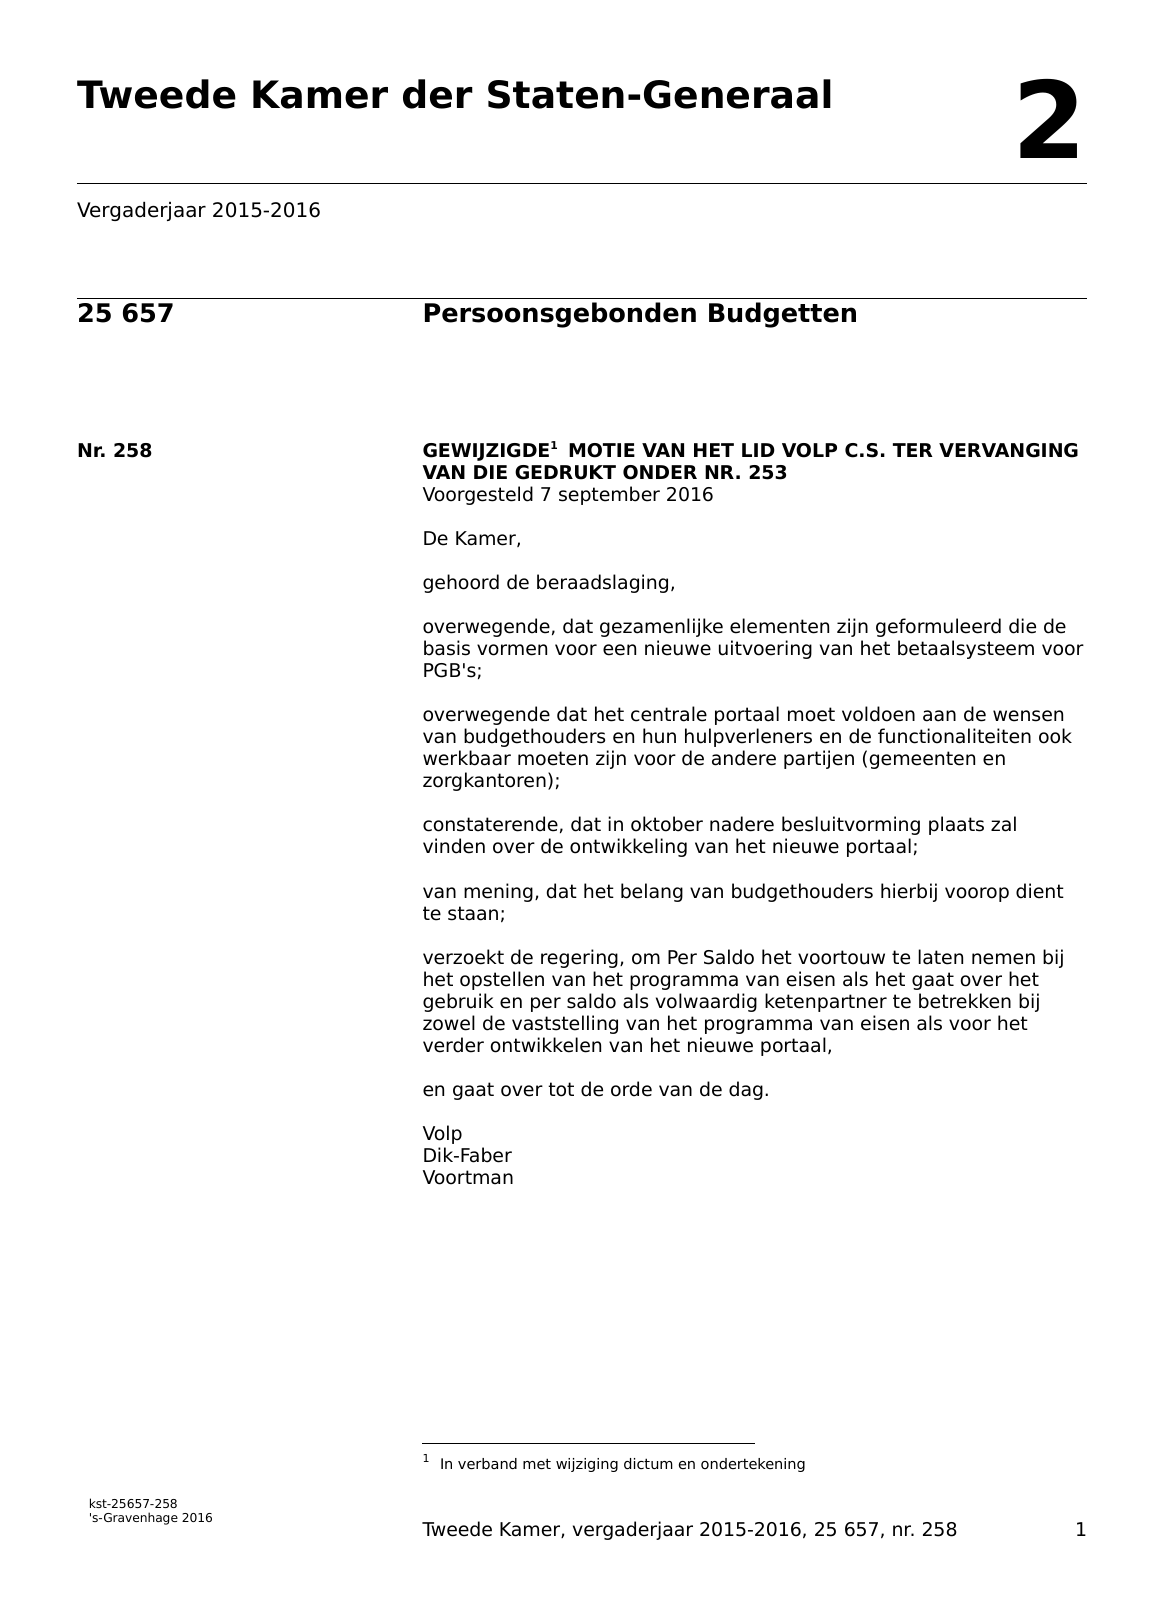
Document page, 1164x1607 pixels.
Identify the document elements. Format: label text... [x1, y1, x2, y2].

text van mening, dat het belang van budgethouders hierbij voorop dient te staan; [422, 881, 1087, 924]
text De Kamer, [422, 528, 1087, 550]
text overwegende, dat gezamenlijke elementen zijn geformuleerd die de basis vormen voor een nieuwe uitvoering van het betaalsysteem voor PGB's; [422, 616, 1087, 682]
text kst-25657-258 [88, 1497, 323, 1511]
text gehoord de beraadslaging, [422, 572, 1087, 594]
text overwegende dat het centrale portaal moet voldoen aan de wensen van budgethouders en hun hulpverleners en de functionaliteiten ook werkbaar moeten zijn voor de andere partijen (gemeenten en zorgkantoren); [422, 704, 1087, 792]
table_header Tweede Kamer der Staten-Generaal [77, 59, 886, 183]
text Dik-Faber [422, 1145, 1087, 1167]
text en gaat over tot de orde van de dag. [422, 1079, 1087, 1101]
table_cell Vergaderjaar 2015-2016 [77, 184, 1087, 298]
text verzoekt de regering, om Per Saldo het voortouw te laten nemen bij het opstellen van het programma van eisen als het gaat over het gebruik en per saldo als volwaardig ketenpartner te betrekken bij zowel de vaststelling van het programma van eisen als voor het verder ontwikkelen van het nieuwe portaal, [422, 947, 1087, 1057]
text Voortman [422, 1167, 1087, 1189]
text Voorgesteld 7 september 2016 [422, 484, 1087, 506]
table_header 2 [886, 59, 1087, 183]
subtitle 25 657 Persoonsgebonden Budgetten [77, 299, 1087, 329]
text Volp [422, 1123, 1087, 1145]
subtitle Nr. 258 GEWIJZIGDE MOTIE VAN HET LID VOLP C.S. TER VERVANGING VAN DIE GEDRUKT ONDER NR. 253 [77, 440, 1087, 484]
text 's-Gravenhage 2016 [88, 1511, 323, 1525]
text In verband met wijziging dictum en ondertekening [422, 1452, 1087, 1474]
text constaterende, dat in oktober nadere besluitvorming plaats zal vinden over de ontwikkeling van het nieuwe portaal; [422, 814, 1087, 858]
